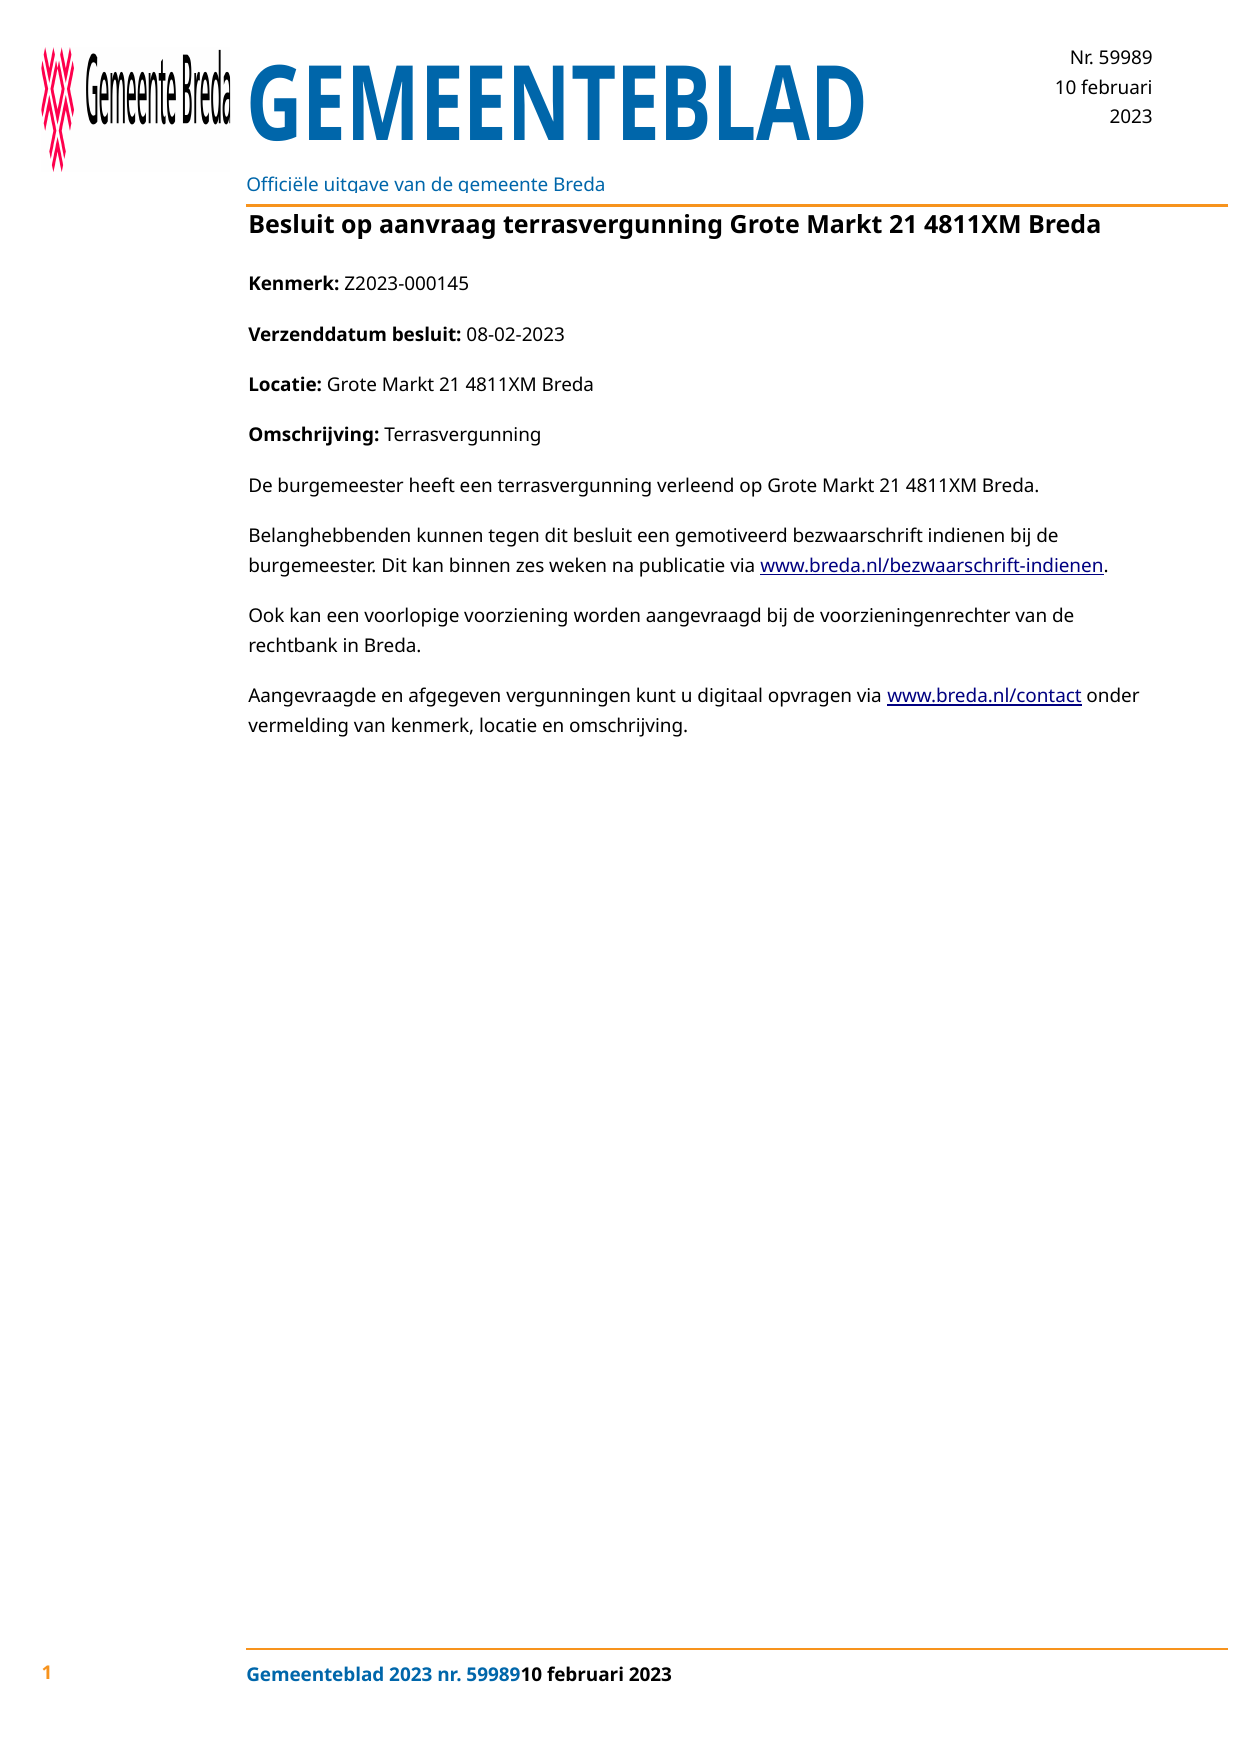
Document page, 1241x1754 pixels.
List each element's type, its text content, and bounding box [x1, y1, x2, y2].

text Locatie: Grote Markt 21 4811XM Breda [248, 371, 1152, 397]
text Belanghebbenden kunnen tegen dit besluit een gemotiveerd bezwaarschrift indienen bij de burgemeester. Dit kan binnen zes weken na publicatie via www.breda.nl/bezwaarschrift-indienen. [248, 522, 1152, 578]
text Omschrijving: Terrasvergunning [248, 422, 1152, 447]
text De burgemeester heeft een terrasvergunning verleend op Grote Markt 21 4811XM Breda. [248, 472, 1152, 498]
text Besluit op aanvraag terrasvergunning Grote Markt 21 4811XM Breda [248, 207, 1152, 241]
picture [41, 47, 231, 172]
text Ook kan een voorlopige voorziening worden aangevraagd bij de voorzieningenrechter van de rechtbank in Breda. [248, 602, 1152, 658]
text Kenmerk: Z2023-000145 [248, 270, 1152, 296]
text Aangevraagde en afgegeven vergunningen kunt u digitaal opvragen via www.breda.nl/contact onder vermelding van kenmerk, locatie en omschrijving. [248, 682, 1152, 738]
text Verzenddatum besluit: 08-02-2023 [248, 321, 1152, 346]
